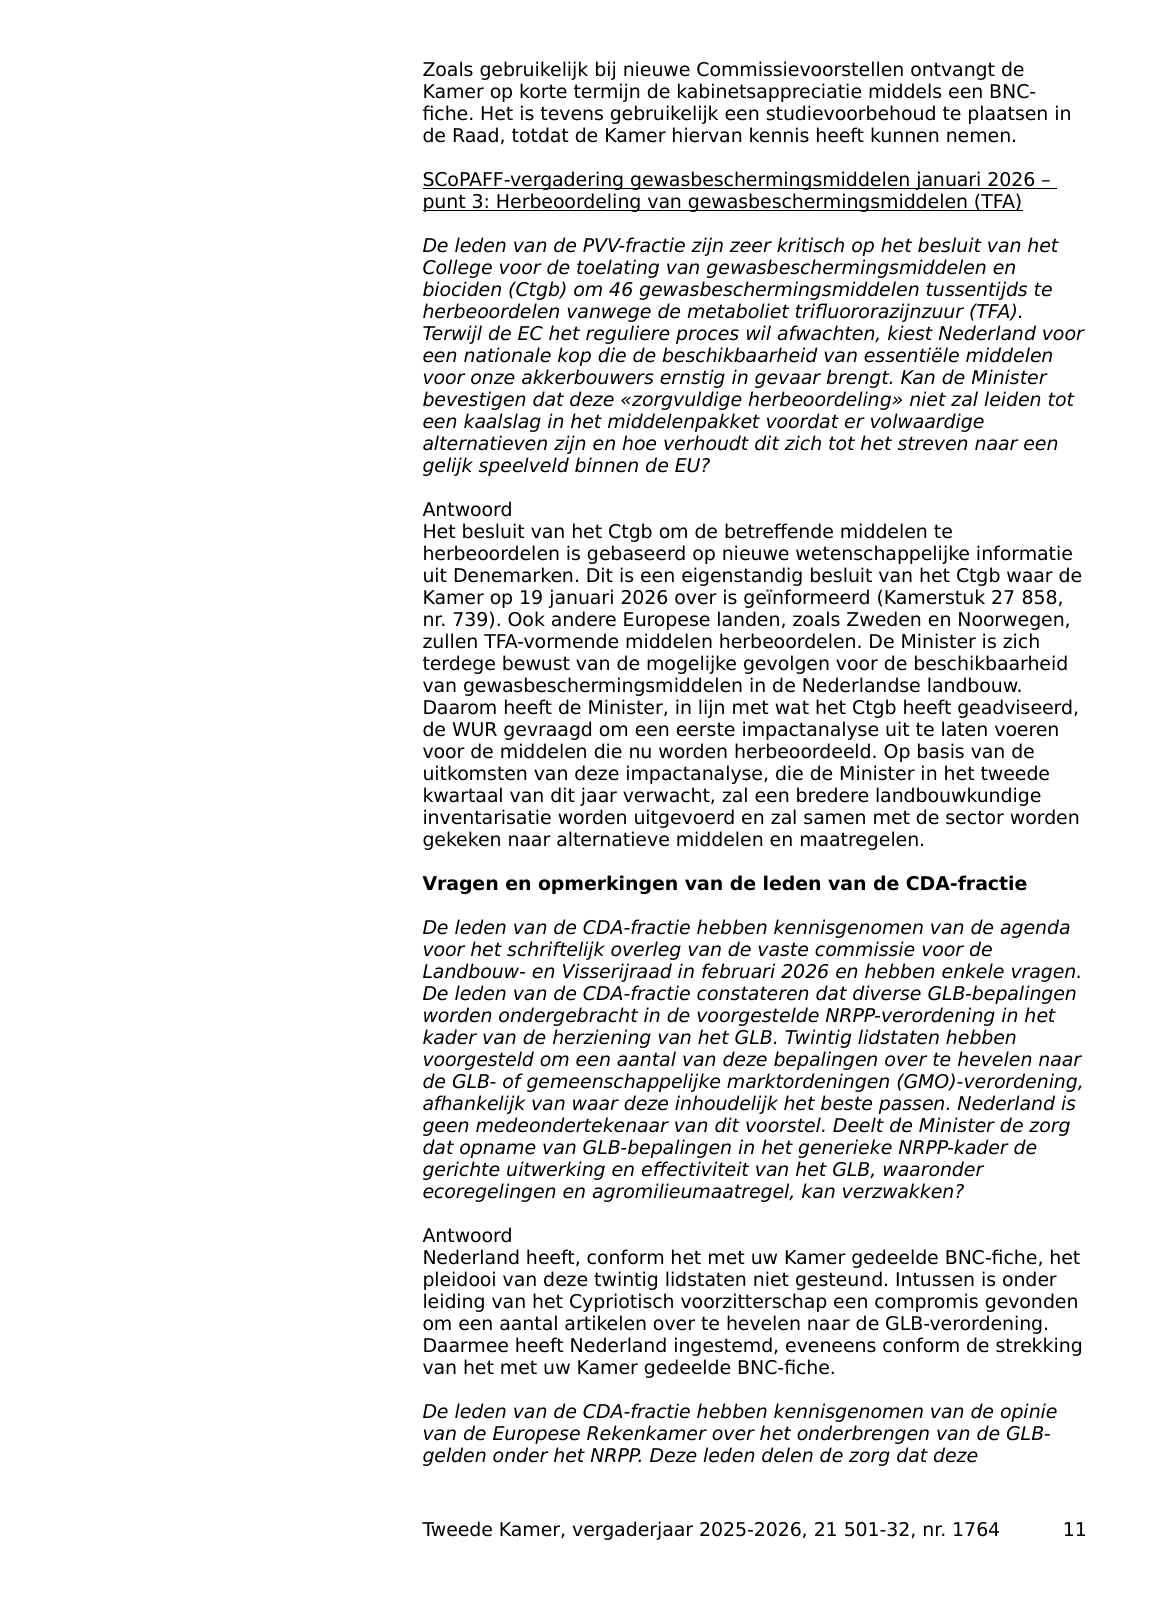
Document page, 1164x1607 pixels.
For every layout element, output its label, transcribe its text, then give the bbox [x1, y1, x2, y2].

text Antwoord [422, 1225, 1087, 1247]
text De leden van de CDA-fractie hebben kennisgenomen van de opinie van de Europese Rekenkamer over het onderbrengen van de GLB-gelden onder het NRPP. Deze leden delen de zorg dat deze [422, 1401, 1087, 1467]
text De leden van de CDA-fractie constateren dat diverse GLB-bepalingen worden ondergebracht in de voorgestelde NRPP-verordening in het kader van de herziening van het GLB. Twintig lidstaten hebben voorgesteld om een aantal van deze bepalingen over te hevelen naar de GLB- of gemeenschappelijke marktordeningen (GMO)-verordening, afhankelijk van waar deze inhoudelijk het beste passen. Nederland is geen medeondertekenaar van dit voorstel. Deelt de Minister de zorg dat opname van GLB-bepalingen in het generieke NRPP-kader de gerichte uitwerking en effectiviteit van het GLB, waaronder ecoregelingen en agromilieumaatregel, kan verzwakken? [422, 983, 1087, 1203]
text Het besluit van het Ctgb om de betreffende middelen te herbeoordelen is gebaseerd op nieuwe wetenschappelijke informatie uit Denemarken. Dit is een eigenstandig besluit van het Ctgb waar de Kamer op 19 januari 2026 over is geïnformeerd (Kamerstuk 27 858, nr. 739). Ook andere Europese landen, zoals Zweden en Noorwegen, zullen TFA-vormende middelen herbeoordelen. De Minister is zich terdege bewust van de mogelijke gevolgen voor de beschikbaarheid van gewasbeschermingsmiddelen in de Nederlandse landbouw. Daarom heeft de Minister, in lijn met wat het Ctgb heeft geadviseerd, de WUR gevraagd om een eerste impactanalyse uit te laten voeren voor de middelen die nu worden herbeoordeeld. Op basis van de uitkomsten van deze impactanalyse, die de Minister in het tweede kwartaal van dit jaar verwacht, zal een bredere landbouwkundige inventarisatie worden uitgevoerd en zal samen met de sector worden gekeken naar alternatieve middelen en maatregelen. [422, 521, 1087, 851]
subtitle SCoPAFF-vergadering gewasbeschermingsmiddelen januari 2026 – punt 3: Herbeoordeling van gewasbeschermingsmiddelen (TFA) [422, 169, 1087, 213]
text Zoals gebruikelijk bij nieuwe Commissievoorstellen ontvangt de Kamer op korte termijn de kabinetsappreciatie middels een BNC-fiche. Het is tevens gebruikelijk een studievoorbehoud te plaatsen in de Raad, totdat de Kamer hiervan kennis heeft kunnen nemen. [422, 59, 1087, 147]
text De leden van de CDA-fractie hebben kennisgenomen van de agenda voor het schriftelijk overleg van de vaste commissie voor de Landbouw- en Visserijraad in februari 2026 en hebben enkele vragen. [422, 917, 1087, 983]
subtitle Vragen en opmerkingen van de leden van de CDA-fractie [422, 873, 1087, 895]
text Antwoord [422, 499, 1087, 521]
text Nederland heeft, conform het met uw Kamer gedeelde BNC-fiche, het pleidooi van deze twintig lidstaten niet gesteund. Intussen is onder leiding van het Cypriotisch voorzitterschap een compromis gevonden om een aantal artikelen over te hevelen naar de GLB-verordening. Daarmee heeft Nederland ingestemd, eveneens conform de strekking van het met uw Kamer gedeelde BNC-fiche. [422, 1247, 1087, 1379]
text De leden van de PVV-fractie zijn zeer kritisch op het besluit van het College voor de toelating van gewasbeschermingsmiddelen en biociden (Ctgb) om 46 gewasbeschermingsmiddelen tussentijds te herbeoordelen vanwege de metaboliet trifluororazijnzuur (TFA). Terwijl de EC het reguliere proces wil afwachten, kiest Nederland voor een nationale kop die de beschikbaarheid van essentiële middelen voor onze akkerbouwers ernstig in gevaar brengt. Kan de Minister bevestigen dat deze «zorgvuldige herbeoordeling» niet zal leiden tot een kaalslag in het middelenpakket voordat er volwaardige alternatieven zijn en hoe verhoudt dit zich tot het streven naar een gelijk speelveld binnen de EU? [422, 235, 1087, 477]
